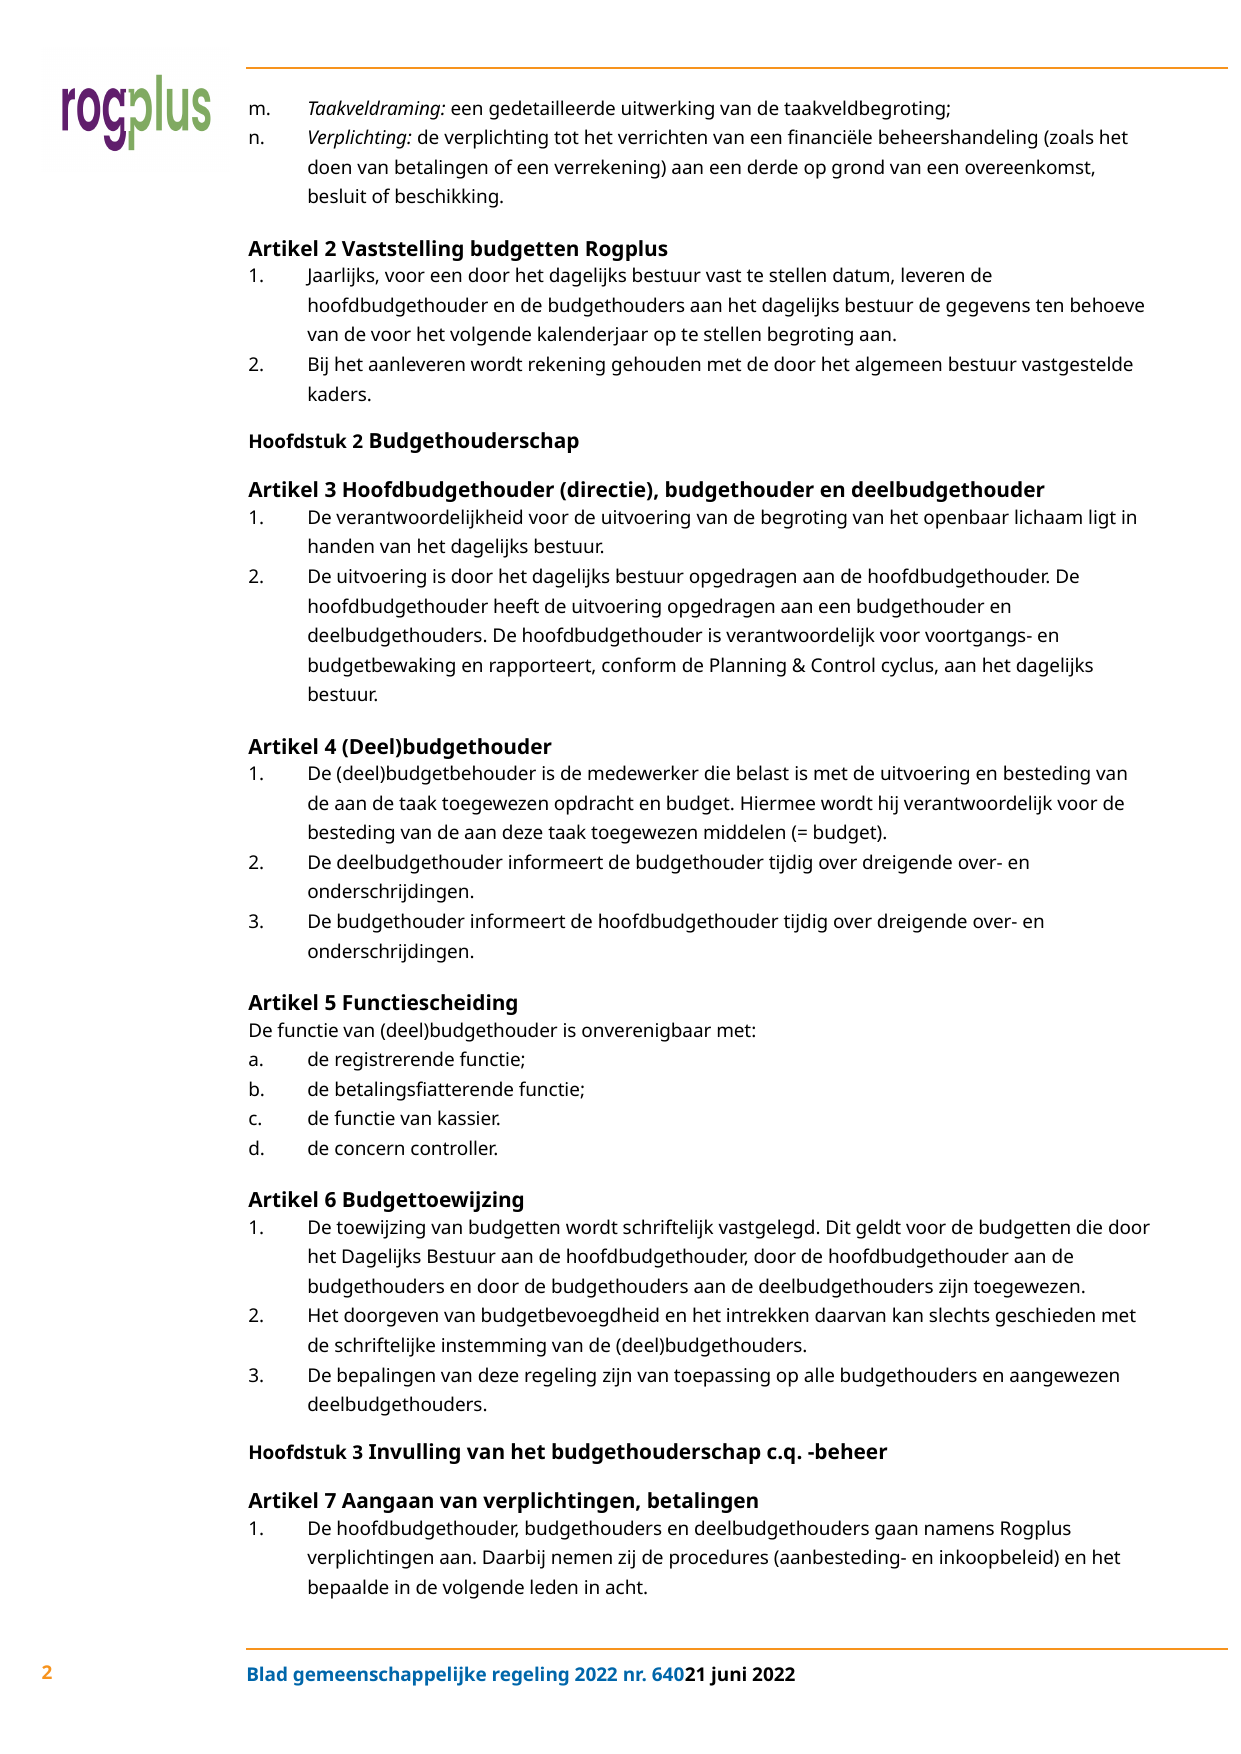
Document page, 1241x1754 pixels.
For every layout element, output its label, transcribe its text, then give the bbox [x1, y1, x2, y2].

list De uitvoering is door het dagelijks bestuur opgedragen aan de hoofdbudgethouder. De hoofdbudgethouder heeft de uitvoering opgedragen aan een budgethouder en deelbudgethouders. De hoofdbudgethouder is verantwoordelijk voor voortgangs- en budgetbewaking en rapporteert, conform de Planning & Control cyclus, aan het dagelijks bestuur. [248, 563, 1152, 707]
list Verplichting: de verplichting tot het verrichten van een financiële beheershandeling (zoals het doen van betalingen of een verrekening) aan een derde op grond van een overeenkomst, besluit of beschikking. [248, 124, 1152, 209]
list de functie van kassier. [248, 1106, 1152, 1131]
text Artikel 6 Budgettoewijzing [248, 1186, 1152, 1214]
list de concern controller. [248, 1135, 1152, 1161]
list De bepalingen van deze regeling zijn van toepassing op alle budgethouders en aangewezen deelbudgethouders. [248, 1362, 1152, 1417]
text Artikel 3 Hoofdbudgethouder (directie), budgethouder en deelbudgethouder [248, 476, 1152, 504]
list De deelbudgethouder informeert de budgethouder tijdig over dreigende over- en onderschrijdingen. [248, 849, 1152, 904]
text Hoofdstuk 2 Budgethouderschap [248, 426, 1152, 455]
list De verantwoordelijkheid voor de uitvoering van de begroting van het openbaar lichaam ligt in handen van het dagelijks bestuur. [248, 504, 1152, 559]
text De functie van (deel)budgethouder is onverenigbaar met: [248, 1017, 1152, 1042]
list Het doorgeven van budgetbevoegdheid en het intrekken daarvan kan slechts geschieden met de schriftelijke instemming van de (deel)budgethouders. [248, 1303, 1152, 1358]
text Artikel 7 Aangaan van verplichtingen, betalingen [248, 1486, 1152, 1515]
text Artikel 4 (Deel)budgethouder [248, 732, 1152, 760]
list Taakveldraming: een gedetailleerde uitwerking van de taakveldbegroting; [248, 95, 1152, 121]
list Bij het aanleveren wordt rekening gehouden met de door het algemeen bestuur vastgestelde kaders. [248, 351, 1152, 406]
picture [41, 47, 231, 172]
list De budgethouder informeert de hoofdbudgethouder tijdig over dreigende over- en onderschrijdingen. [248, 908, 1152, 964]
list De toewijzing van budgetten wordt schriftelijk vastgelegd. Dit geldt voor de budgetten die door het Dagelijks Bestuur aan de hoofdbudgethouder, door de hoofdbudgethouder aan de budgethouders en door de budgethouders aan de deelbudgethouders zijn toegewezen. [248, 1214, 1152, 1299]
list De (deel)budgetbehouder is de medewerker die belast is met de uitvoering en besteding van de aan de taak toegewezen opdracht en budget. Hiermee wordt hij verantwoordelijk voor de besteding van de aan deze taak toegewezen middelen (= budget). [248, 760, 1152, 845]
list De hoofdbudgethouder, budgethouders en deelbudgethouders gaan namens Rogplus verplichtingen aan. Daarbij nemen zij de procedures (aanbesteding- en inkoopbeleid) en het bepaalde in de volgende leden in acht. [248, 1515, 1152, 1600]
list de registrerende functie; [248, 1046, 1152, 1072]
text Hoofdstuk 3 Invulling van het budgethouderschap c.q. -beheer [248, 1437, 1152, 1466]
list Jaarlijks, voor een door het dagelijks bestuur vast te stellen datum, leveren de hoofdbudgethouder en de budgethouders aan het dagelijks bestuur de gegevens ten behoeve van de voor het volgende kalenderjaar op te stellen begroting aan. [248, 262, 1152, 347]
text Artikel 5 Functiescheiding [248, 988, 1152, 1017]
list de betalingsfiatterende functie; [248, 1076, 1152, 1102]
text Artikel 2 Vaststelling budgetten Rogplus [248, 234, 1152, 262]
